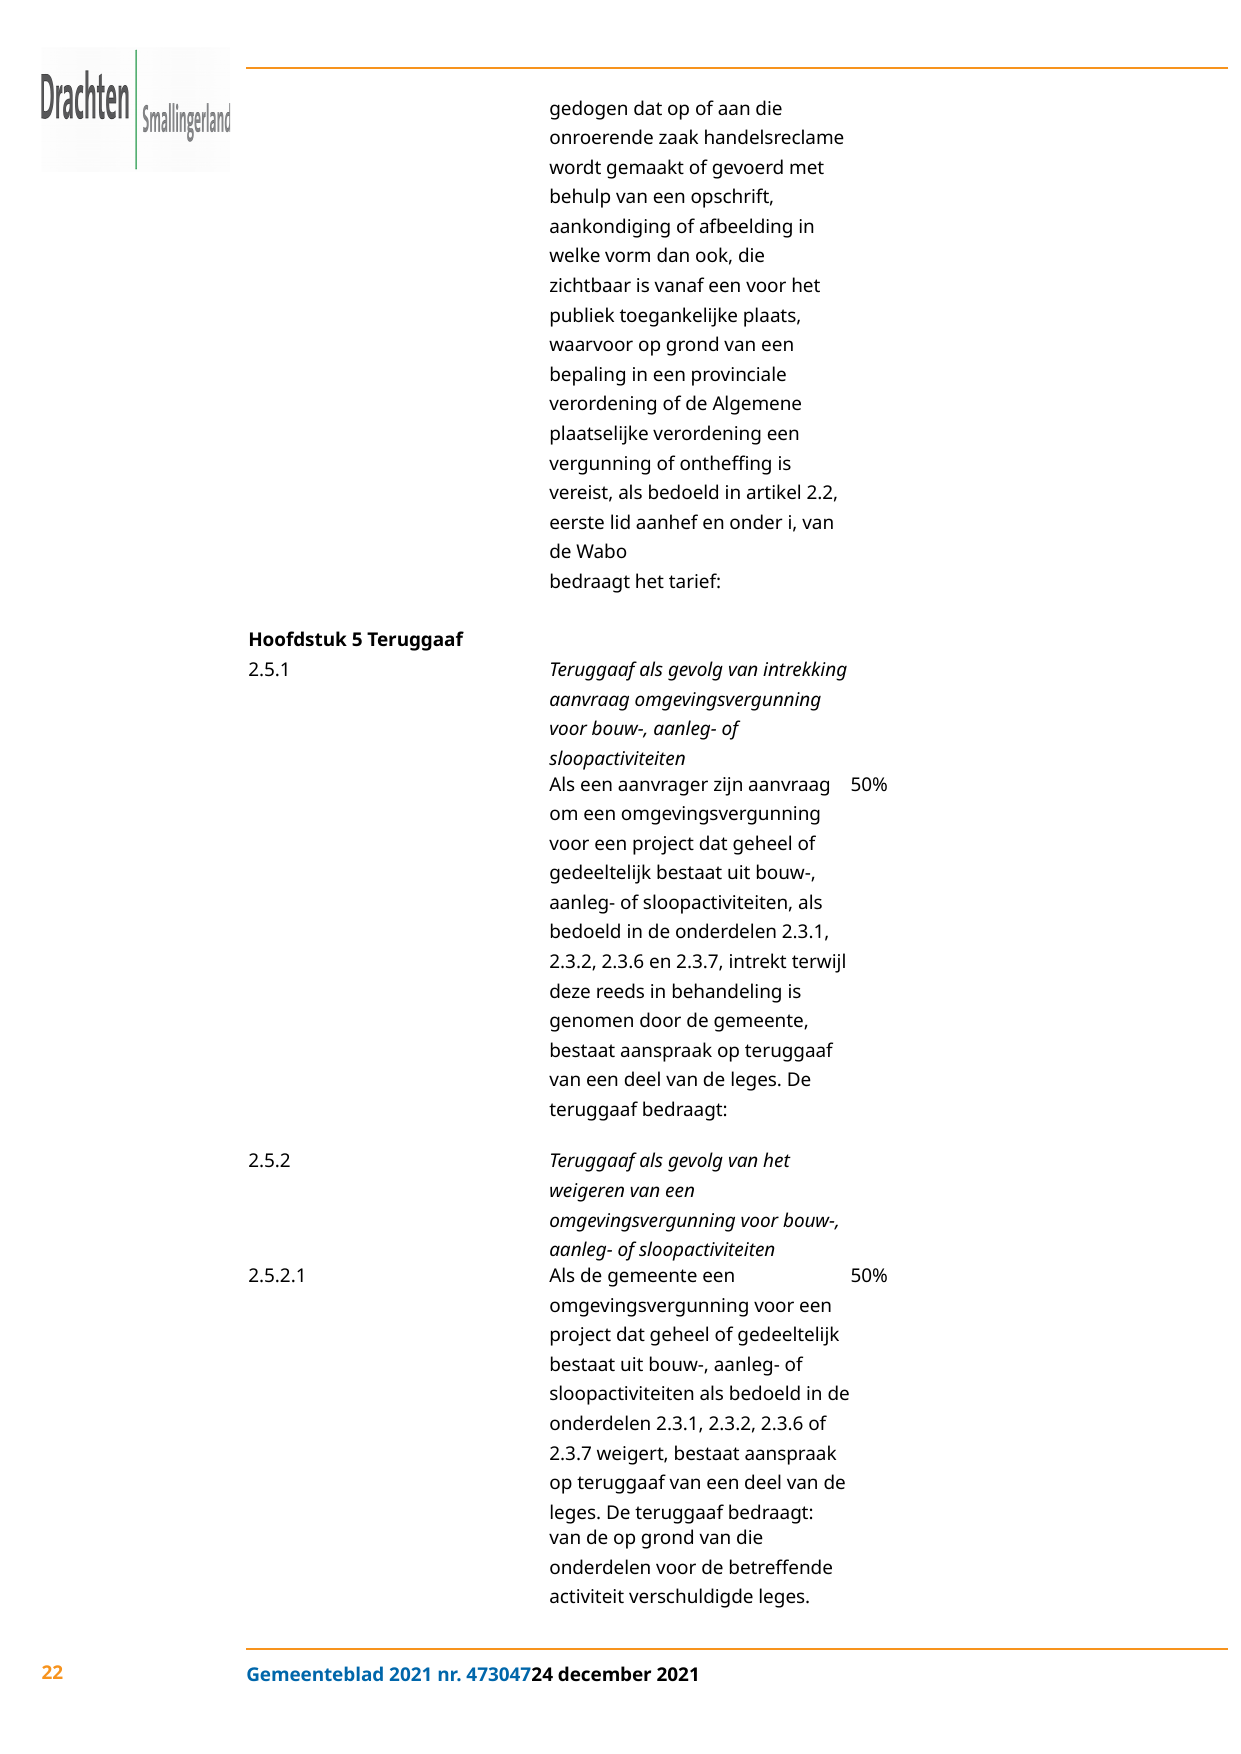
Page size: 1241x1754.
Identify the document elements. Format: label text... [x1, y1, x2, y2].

table_cell [850, 1148, 1152, 1262]
table_cell Als de gemeente een omgevingsvergunning voor een project dat geheel of gedeeltelijk bestaat uit bouw-, aanleg- of sloopactiviteiten als bedoeld in de onderdelen 2.3.1, 2.3.2, 2.3.6 of 2.3.7 weigert, bestaat aanspraak op teruggaaf van een deel van de leges. De teruggaaf bedraagt: [549, 1262, 850, 1524]
table_cell 2.5.2.1 [248, 1262, 549, 1609]
table_cell [850, 1122, 1152, 1148]
table_cell [248, 95, 549, 594]
table_header 2.5.1 [248, 656, 549, 771]
table_header [850, 656, 1152, 771]
table_cell [850, 1525, 1152, 1609]
table_cell gedogen dat op of aan die onroerende zaak handelsreclame wordt gemaakt of gevoerd met behulp van een opschrift, aankondiging of afbeelding in welke vorm dan ook, die zichtbaar is vanaf een voor het publiek toegankelijke plaats, waarvoor op grond van een bepaling in een provinciale verordening of de Algemene plaatselijke verordening een vergunning of ontheffing is vereist, als bedoeld in artikel 2.2, eerste lid aanhef en onder i, van de Wabo bedraagt het tarief: [549, 95, 850, 594]
table_cell 50% [850, 771, 1152, 1122]
table_cell 2.5.2 [248, 1148, 549, 1262]
table_cell 50% [850, 1262, 1152, 1524]
table_cell [248, 1122, 549, 1148]
picture [41, 47, 231, 172]
table_cell van de op grond van die onderdelen voor de betreffende activiteit verschuldigde leges. [549, 1525, 850, 1609]
table_header Teruggaaf als gevolg van intrekking aanvraag omgevingsvergunning voor bouw-, aanleg- of sloopactiviteiten [549, 656, 850, 771]
text Hoofdstuk 5 Teruggaaf [248, 627, 1152, 652]
table_cell [248, 771, 549, 1122]
table_cell Als een aanvrager zijn aanvraag om een omgevingsvergunning voor een project dat geheel of gedeeltelijk bestaat uit bouw-, aanleg- of sloopactiviteiten, als bedoeld in de onderdelen 2.3.1, 2.3.2, 2.3.6 en 2.3.7, intrekt terwijl deze reeds in behandeling is genomen door de gemeente, bestaat aanspraak op teruggaaf van een deel van de leges. De teruggaaf bedraagt: [549, 771, 850, 1122]
table_cell Teruggaaf als gevolg van het weigeren van een omgevingsvergunning voor bouw-, aanleg- of sloopactiviteiten [549, 1148, 850, 1262]
table_cell [850, 95, 1152, 594]
table_cell [549, 1122, 850, 1148]
